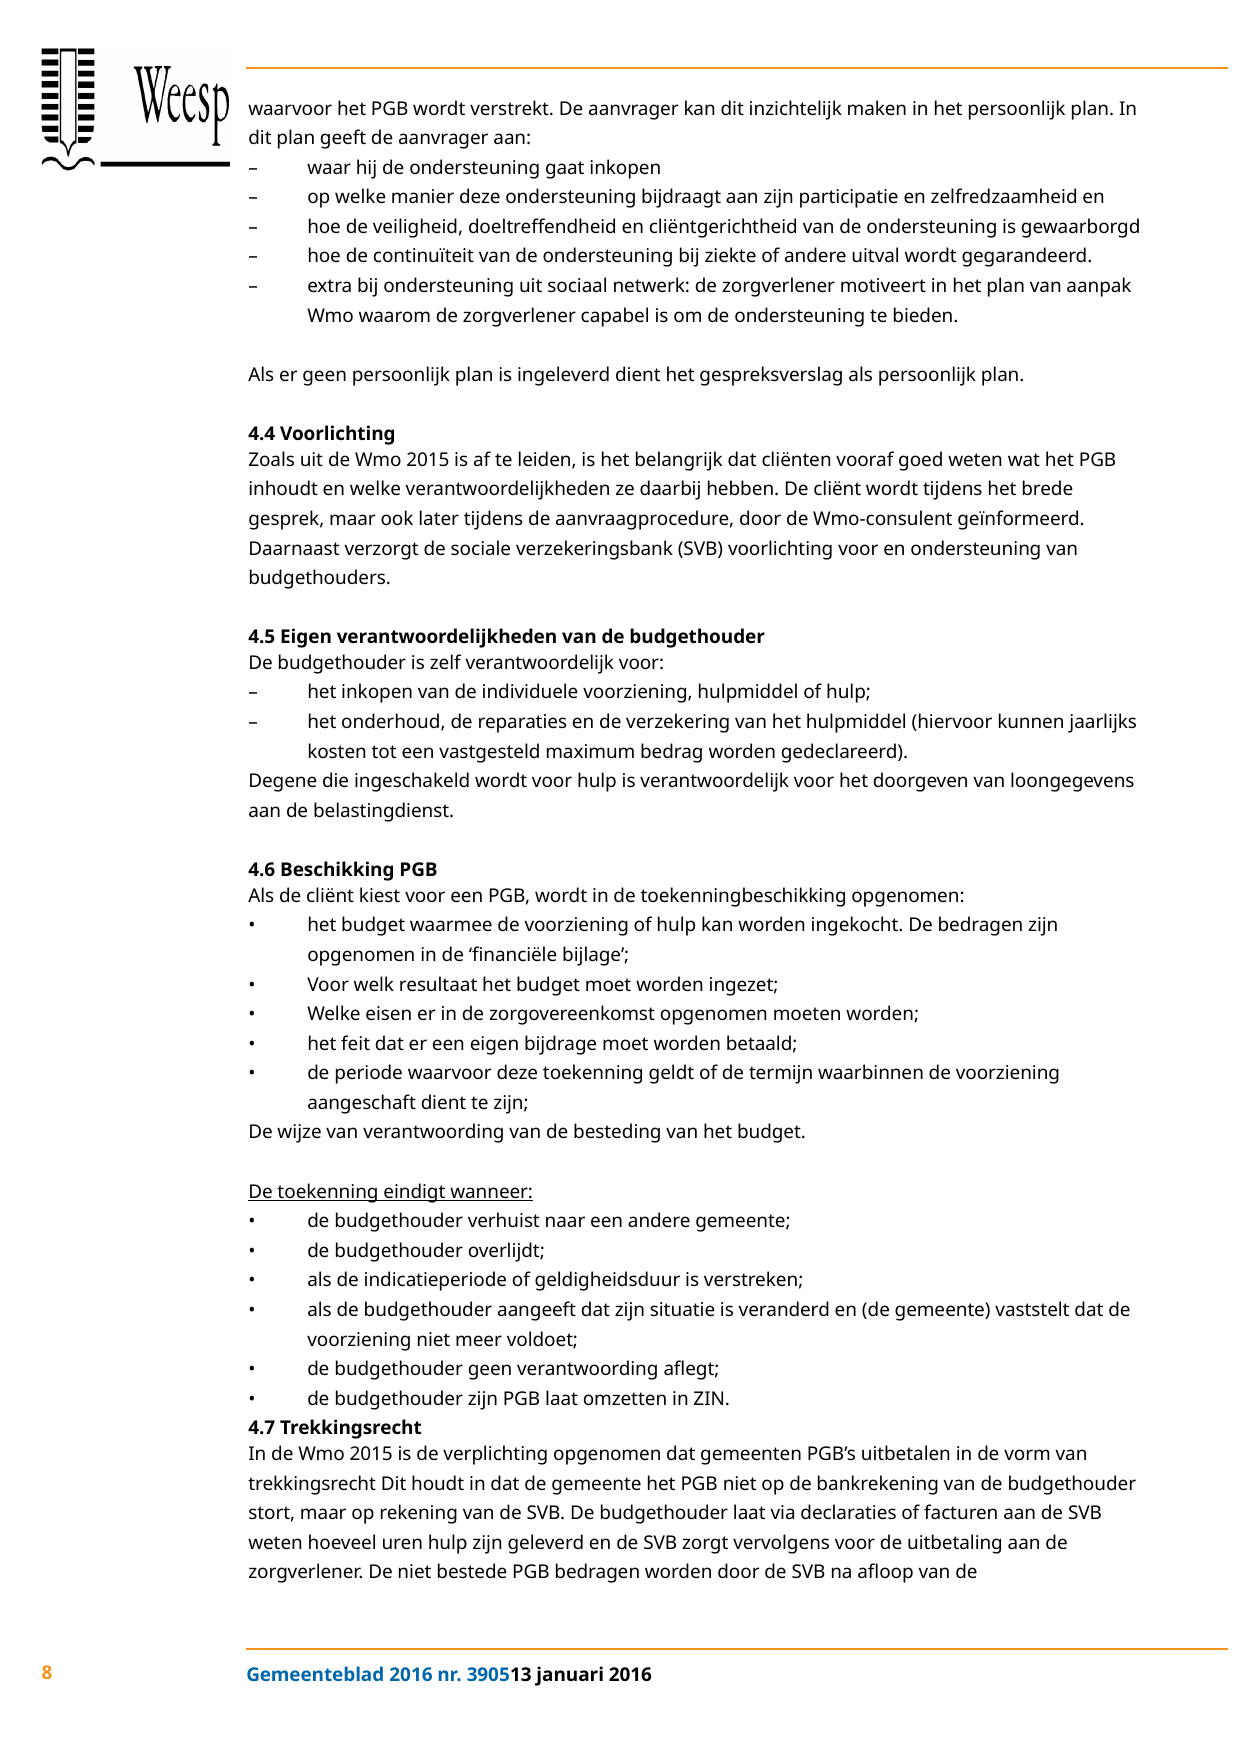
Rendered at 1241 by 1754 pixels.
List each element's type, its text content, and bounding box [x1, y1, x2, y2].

text De budgethouder is zelf verantwoordelijk voor: [248, 649, 1152, 675]
text 4.6 Beschikking PGB [248, 856, 1152, 882]
list de budgethouder verhuist naar een andere gemeente; [248, 1207, 1152, 1233]
list waar hij de ondersteuning gaat inkopen [248, 154, 1152, 180]
list Welke eisen er in de zorgovereenkomst opgenomen moeten worden; [248, 1000, 1152, 1026]
list extra bij ondersteuning uit sociaal netwerk: de zorgverlener motiveert in het plan van aanpak Wmo waarom de zorgverlener capabel is om de ondersteuning te bieden. [248, 272, 1152, 328]
text In de Wmo 2015 is de verplichting opgenomen dat gemeenten PGB’s uitbetalen in de vorm van trekkingsrecht Dit houdt in dat de gemeente het PGB niet op de bankrekening van de budgethouder stort, maar op rekening van de SVB. De budgethouder laat via declaraties of facturen aan de SVB weten hoeveel uren hulp zijn geleverd en de SVB zorgt vervolgens voor de uitbetaling aan de zorgverlener. De niet bestede PGB bedragen worden door de SVB na afloop van de [248, 1440, 1152, 1584]
text Als de cliënt kiest voor een PGB, wordt in de toekenningbeschikking opgenomen: [248, 882, 1152, 908]
list hoe de veiligheid, doeltreffendheid en cliëntgerichtheid van de ondersteuning is gewaarborgd [248, 213, 1152, 239]
text 4.4 Voorlichting [248, 420, 1152, 446]
list de budgethouder overlijdt; [248, 1237, 1152, 1263]
list de budgethouder zijn PGB laat omzetten in ZIN. [248, 1385, 1152, 1411]
list hoe de continuïteit van de ondersteuning bij ziekte of andere uitval wordt gegarandeerd. [248, 243, 1152, 268]
list het feit dat er een eigen bijdrage moet worden betaald; [248, 1030, 1152, 1056]
text Als er geen persoonlijk plan is ingeleverd dient het gespreksverslag als persoonlijk plan. [248, 361, 1152, 387]
picture [41, 47, 231, 172]
text 4.7 Trekkingsrecht [248, 1414, 1152, 1440]
text 4.5 Eigen verantwoordelijkheden van de budgethouder [248, 623, 1152, 649]
text Zoals uit de Wmo 2015 is af te leiden, is het belangrijk dat cliënten vooraf goed weten wat het PGB inhoudt en welke verantwoordelijkheden ze daarbij hebben. De cliënt wordt tijdens het brede gesprek, maar ook later tijdens de aanvraagprocedure, door de Wmo-consulent geïnformeerd. Daarnaast verzorgt de sociale verzekeringsbank (SVB) voorlichting voor en ondersteuning van budgethouders. [248, 446, 1152, 590]
list de budgethouder geen verantwoording aflegt; [248, 1355, 1152, 1381]
list op welke manier deze ondersteuning bijdraagt aan zijn participatie en zelfredzaamheid en [248, 183, 1152, 209]
list als de budgethouder aangeeft dat zijn situatie is veranderd en (de gemeente) vaststelt dat de voorziening niet meer voldoet; [248, 1296, 1152, 1351]
text De toekenning eindigt wanneer: [248, 1178, 1152, 1203]
list het inkopen van de individuele voorziening, hulpmiddel of hulp; [248, 679, 1152, 704]
list de periode waarvoor deze toekenning geldt of de termijn waarbinnen de voorziening aangeschaft dient te zijn; [248, 1059, 1152, 1115]
list als de indicatieperiode of geldigheidsduur is verstreken; [248, 1267, 1152, 1292]
list Voor welk resultaat het budget moet worden ingezet; [248, 971, 1152, 996]
text De wijze van verantwoording van de besteding van het budget. [248, 1119, 1152, 1144]
text Degene die ingeschakeld wordt voor hulp is verantwoordelijk voor het doorgeven van loongegevens aan de belastingdienst. [248, 767, 1152, 823]
text waarvoor het PGB wordt verstrekt. De aanvrager kan dit inzichtelijk maken in het persoonlijk plan. In dit plan geeft de aanvrager aan: [248, 95, 1152, 150]
list het budget waarmee de voorziening of hulp kan worden ingekocht. De bedragen zijn opgenomen in de ‘financiële bijlage’; [248, 912, 1152, 967]
list het onderhoud, de reparaties en de verzekering van het hulpmiddel (hiervoor kunnen jaarlijks kosten tot een vastgesteld maximum bedrag worden gedeclareerd). [248, 708, 1152, 764]
